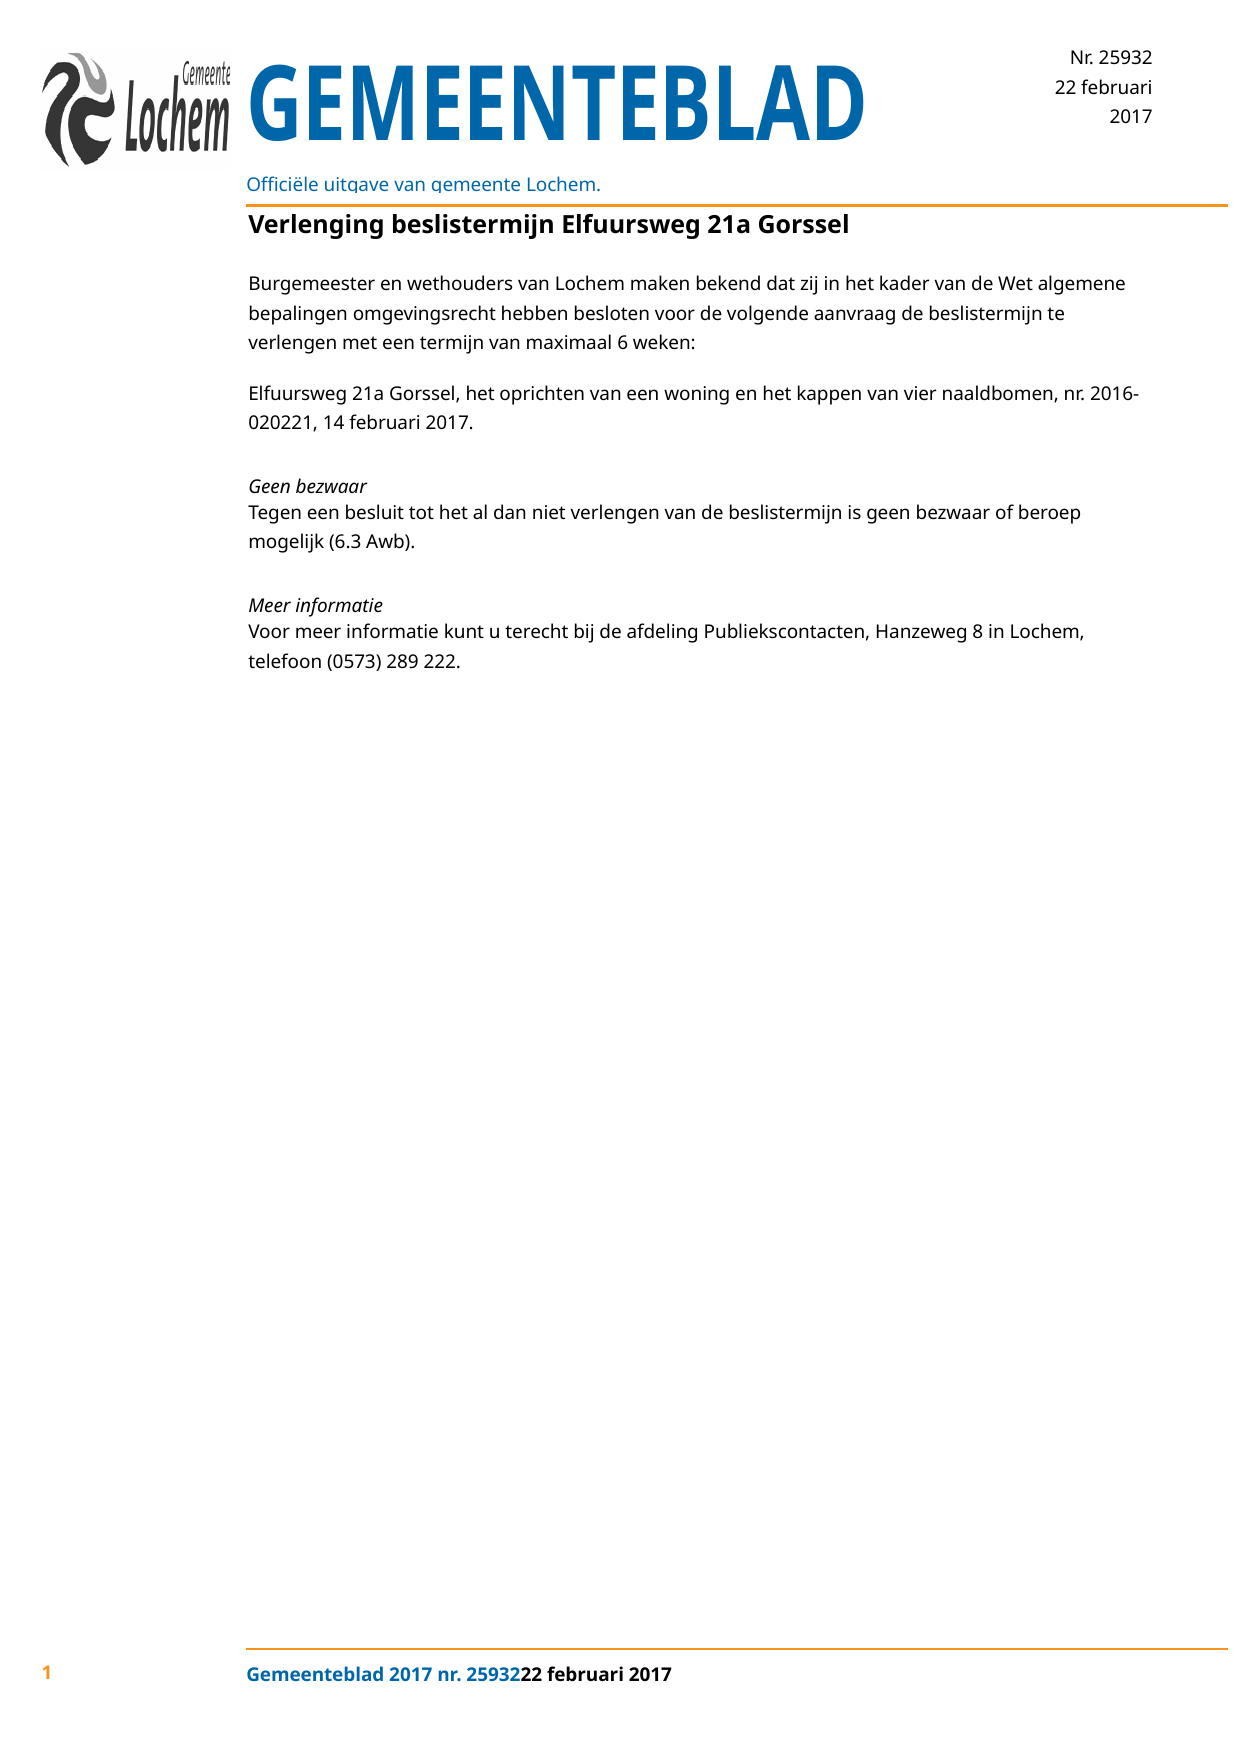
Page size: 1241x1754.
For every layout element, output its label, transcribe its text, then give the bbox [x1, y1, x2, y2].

text Geen bezwaar [248, 473, 1152, 499]
picture [41, 47, 231, 172]
text Verlenging beslistermijn Elfuursweg 21a Gorssel [248, 207, 1152, 241]
text Tegen een besluit tot het al dan niet verlengen van de beslistermijn is geen bezwaar of beroep mogelijk (6.3 Awb). [248, 499, 1152, 554]
text Elfuursweg 21a Gorssel, het oprichten van een woning en het kappen van vier naaldbomen, nr. 2016-020221, 14 februari 2017. [248, 380, 1152, 435]
text Meer informatie [248, 593, 1152, 618]
text Voor meer informatie kunt u terecht bij de afdeling Publiekscontacten, Hanzeweg 8 in Lochem, telefoon (0573) 289 222. [248, 618, 1152, 674]
text Burgemeester en wethouders van Lochem maken bekend dat zij in het kader van de Wet algemene bepalingen omgevingsrecht hebben besloten voor de volgende aanvraag de beslistermijn te verlengen met een termijn van maximaal 6 weken: [248, 270, 1152, 355]
